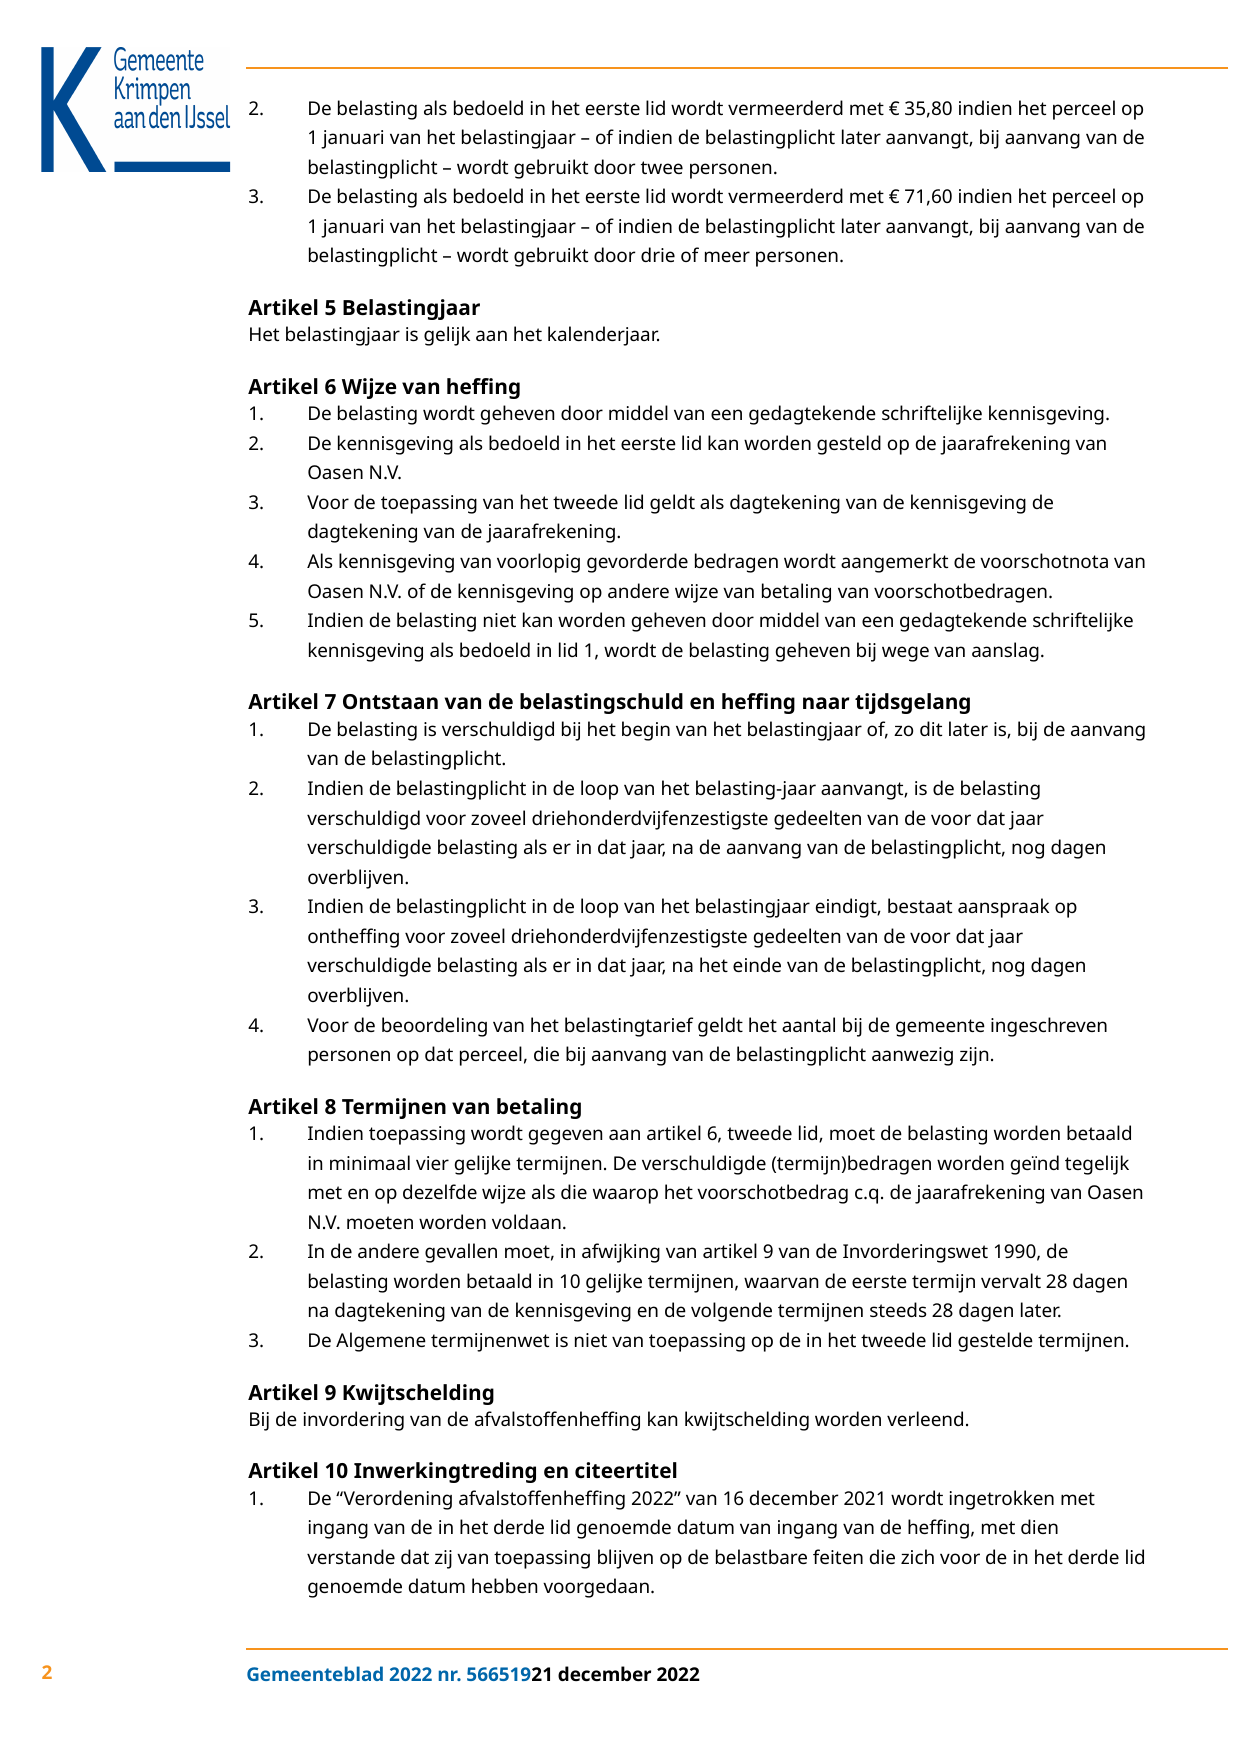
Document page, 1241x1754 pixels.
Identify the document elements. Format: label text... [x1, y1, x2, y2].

list De belasting is verschuldigd bij het begin van het belastingjaar of, zo dit later is, bij de aanvang van de belastingplicht. [248, 716, 1152, 771]
list Voor de beoordeling van het belastingtarief geldt het aantal bij de gemeente ingeschreven personen op dat perceel, die bij aanvang van de belastingplicht aanwezig zijn. [248, 1012, 1152, 1067]
text Bij de invordering van de afvalstoffenheffing kan kwijtschelding worden verleend. [248, 1406, 1152, 1432]
list In de andere gevallen moet, in afwijking van artikel 9 van de Invorderingswet 1990, de belasting worden betaald in 10 gelijke termijnen, waarvan de eerste termijn vervalt 28 dagen na dagtekening van de kennisgeving en de volgende termijnen steeds 28 dagen later. [248, 1238, 1152, 1323]
text Artikel 8 Termijnen van betaling [248, 1092, 1152, 1120]
list De Algemene termijnenwet is niet van toepassing op de in het tweede lid gestelde termijnen. [248, 1327, 1152, 1353]
text Artikel 5 Belastingjaar [248, 293, 1152, 322]
list Indien toepassing wordt gegeven aan artikel 6, tweede lid, moet de belasting worden betaald in minimaal vier gelijke termijnen. De verschuldigde (termijn)bedragen worden geïnd tegelijk met en op dezelfde wijze als die waarop het voorschotbedrag c.q. de jaarafrekening van Oasen N.V. moeten worden voldaan. [248, 1120, 1152, 1235]
list Indien de belastingplicht in de loop van het belasting-jaar aanvangt, is de belasting verschuldigd voor zoveel driehonderdvijfenzestigste gedeelten van de voor dat jaar verschuldigde belasting als er in dat jaar, na de aanvang van de belastingplicht, nog dagen overblijven. [248, 775, 1152, 889]
list Indien de belasting niet kan worden geheven door middel van een gedagtekende schriftelijke kennisgeving als bedoeld in lid 1, wordt de belasting geheven bij wege van aanslag. [248, 607, 1152, 663]
text Artikel 9 Kwijtschelding [248, 1378, 1152, 1406]
list De belasting als bedoeld in het eerste lid wordt vermeerderd met € 35,80 indien het perceel op 1 januari van het belastingjaar – of indien de belastingplicht later aanvangt, bij aanvang van de belastingplicht – wordt gebruikt door twee personen. [248, 95, 1152, 180]
text Artikel 7 Ontstaan van de belastingschuld en heffing naar tijdsgelang [248, 687, 1152, 716]
list Als kennisgeving van voorlopig gevorderde bedragen wordt aangemerkt de voorschotnota van Oasen N.V. of de kennisgeving op andere wijze van betaling van voorschotbedragen. [248, 548, 1152, 604]
text Het belastingjaar is gelijk aan het kalenderjaar. [248, 322, 1152, 347]
picture [41, 47, 231, 172]
list De kennisgeving als bedoeld in het eerste lid kan worden gesteld op de jaarafrekening van Oasen N.V. [248, 430, 1152, 485]
list De belasting wordt geheven door middel van een gedagtekende schriftelijke kennisgeving. [248, 400, 1152, 426]
text Artikel 6 Wijze van heffing [248, 372, 1152, 400]
list De “Verordening afvalstoffenheffing 2022” van 16 december 2021 wordt ingetrokken met ingang van de in het derde lid genoemde datum van ingang van de heffing, met dien verstande dat zij van toepassing blijven op de belastbare feiten die zich voor de in het derde lid genoemde datum hebben voorgedaan. [248, 1485, 1152, 1599]
list Indien de belastingplicht in de loop van het belastingjaar eindigt, bestaat aanspraak op ontheffing voor zoveel driehonderdvijfenzestigste gedeelten van de voor dat jaar verschuldigde belasting als er in dat jaar, na het einde van de belastingplicht, nog dagen overblijven. [248, 893, 1152, 1008]
list Voor de toepassing van het tweede lid geldt als dagtekening van de kennisgeving de dagtekening van de jaarafrekening. [248, 489, 1152, 544]
text Artikel 10 Inwerkingtreding en citeertitel [248, 1457, 1152, 1485]
list De belasting als bedoeld in het eerste lid wordt vermeerderd met € 71,60 indien het perceel op 1 januari van het belastingjaar – of indien de belastingplicht later aanvangt, bij aanvang van de belastingplicht – wordt gebruikt door drie of meer personen. [248, 183, 1152, 268]
